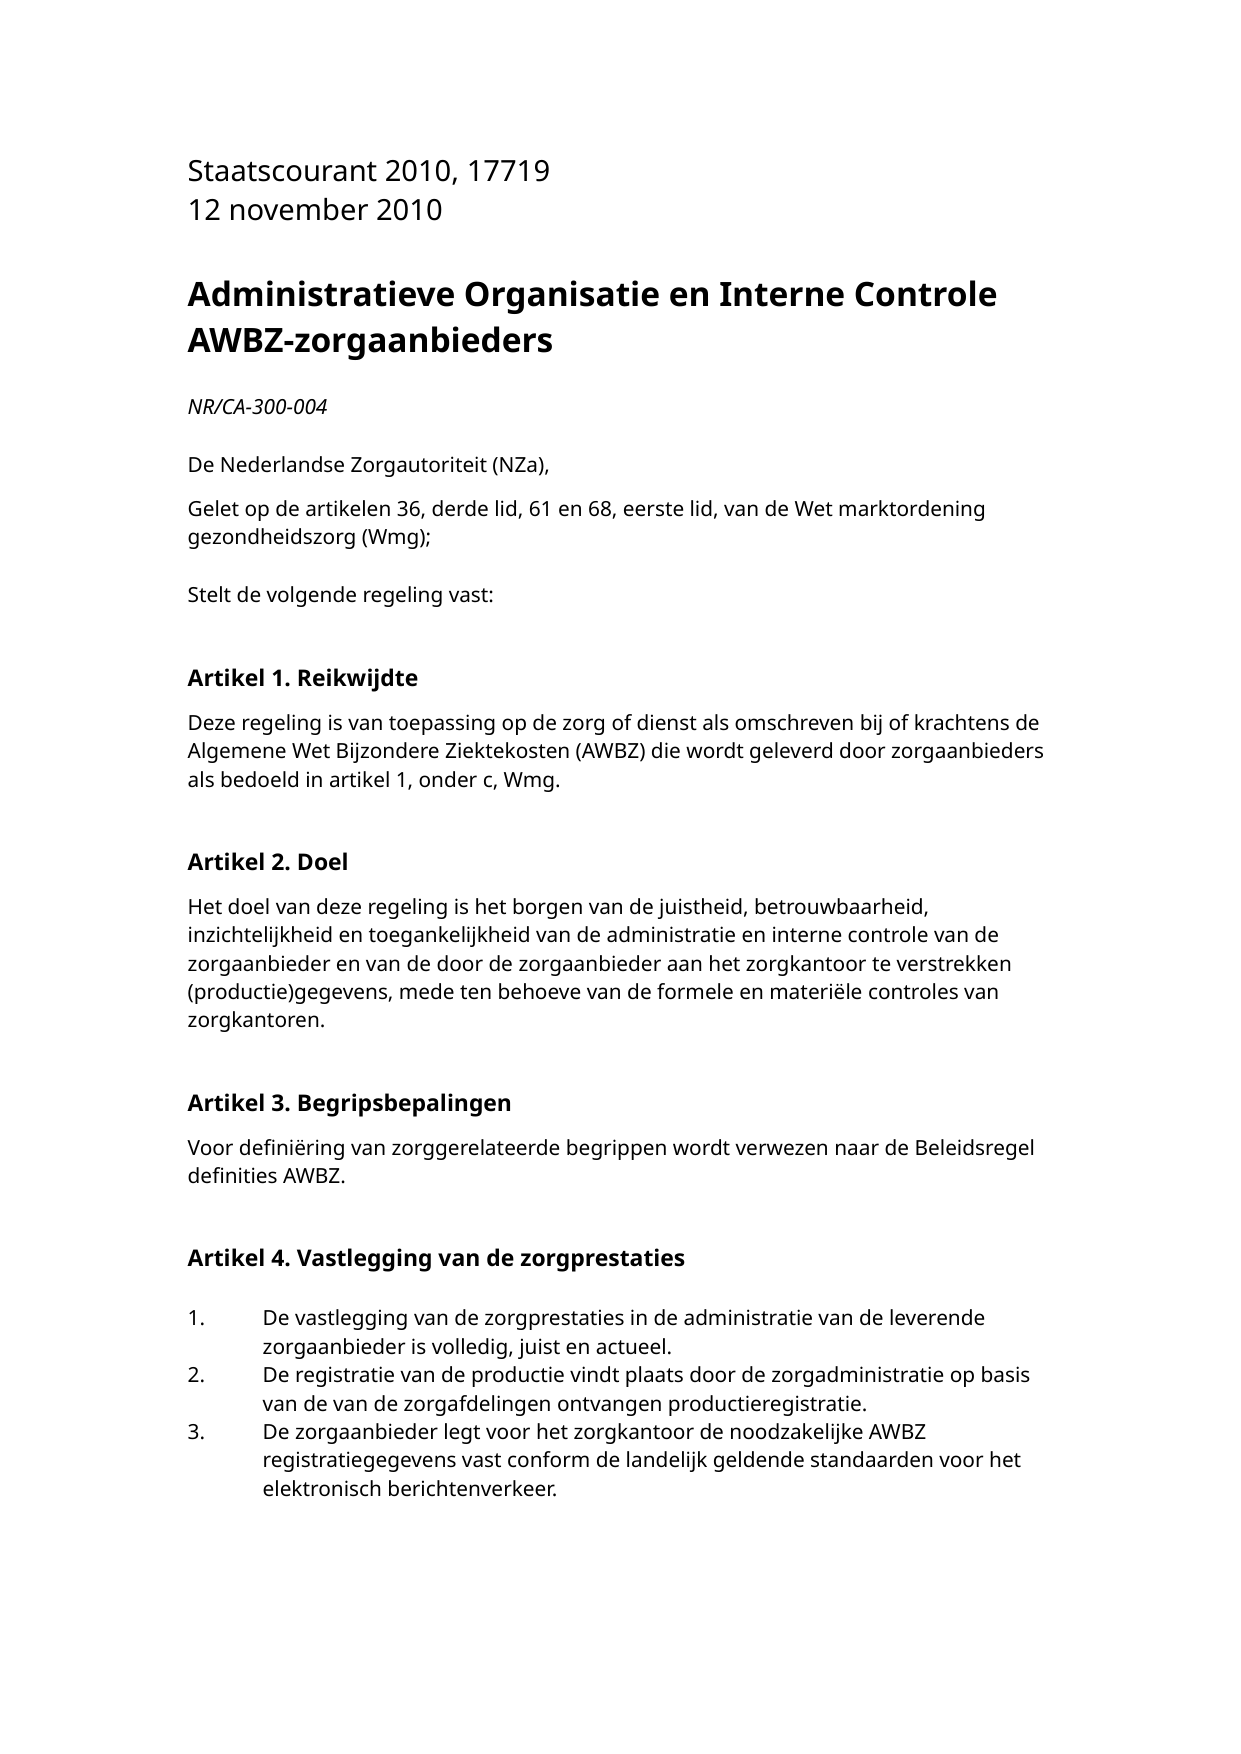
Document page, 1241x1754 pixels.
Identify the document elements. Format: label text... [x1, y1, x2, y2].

text NR/CA-300-004 [187, 392, 1053, 420]
subtitle Artikel 1. Reikwijdte [187, 662, 1053, 693]
list De registratie van de productie vindt plaats door de zorgadministratie op basis van de van de zorgafdelingen ontvangen productieregistratie. [187, 1360, 1053, 1417]
subtitle Artikel 4. Vastlegging van de zorgprestaties [187, 1242, 1053, 1273]
text Voor definiëring van zorggerelateerde begrippen wordt verwezen naar de Beleidsregel definities AWBZ. [187, 1133, 1053, 1190]
text Gelet op de artikelen 36, derde lid, 61 en 68, eerste lid, van de Wet marktordening gezondheidszorg (Wmg); [187, 494, 1053, 551]
text Stelt de volgende regeling vast: [187, 581, 1053, 609]
list De vastlegging van de zorgprestaties in de administratie van de leverende zorgaanbieder is volledig, juist en actueel. [187, 1303, 1053, 1360]
text Het doel van deze regeling is het borgen van de juistheid, betrouwbaarheid, inzichtelijkheid en toegankelijkheid van de administratie en interne controle van de zorgaanbieder en van de door de zorgaanbieder aan het zorgkantoor te verstrekken (productie)gegevens, mede ten behoeve van de formele en materiële controles van zorgkantoren. [187, 892, 1053, 1034]
subtitle Administratieve Organisatie en Interne Controle AWBZ-zorgaanbieders [187, 271, 1053, 362]
text 12 november 2010 [187, 190, 1053, 229]
text De Nederlandse Zorgautoriteit (NZa), [187, 450, 1053, 479]
subtitle Artikel 2. Doel [187, 846, 1053, 877]
text Staatscourant 2010, 17719 [187, 150, 1053, 190]
subtitle Artikel 3. Begripsbepalingen [187, 1087, 1053, 1118]
list De zorgaanbieder legt voor het zorgkantoor de noodzakelijke AWBZ registratiegegevens vast conform de landelijk geldende standaarden voor het elektronisch berichtenverkeer. [187, 1417, 1053, 1502]
text Deze regeling is van toepassing op de zorg of dienst als omschreven bij of krachtens de Algemene Wet Bijzondere Ziektekosten (AWBZ) die wordt geleverd door zorgaanbieders als bedoeld in artikel 1, onder c, Wmg. [187, 708, 1053, 793]
